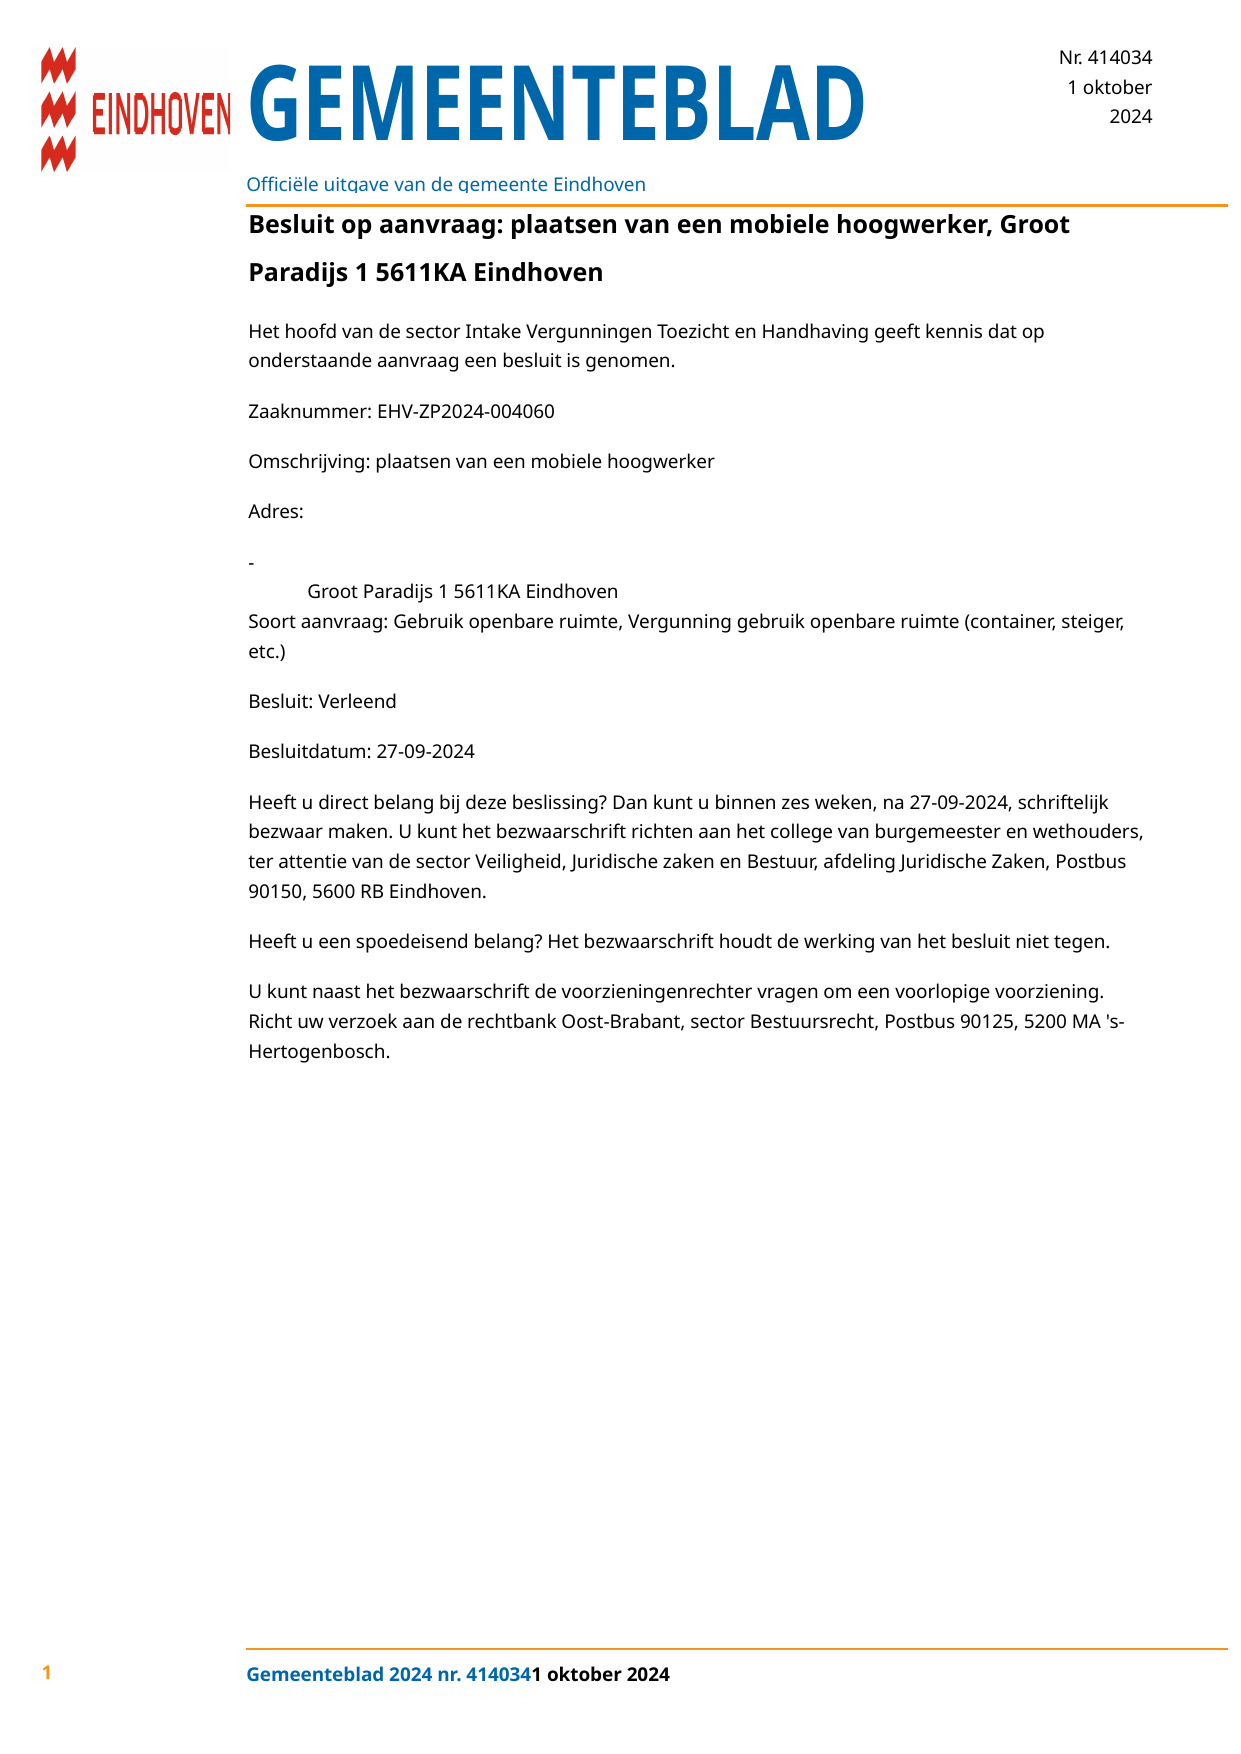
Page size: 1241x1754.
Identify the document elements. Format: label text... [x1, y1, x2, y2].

text Heeft u een spoedeisend belang? Het bezwaarschrift houdt de werking van het besluit niet tegen. [248, 928, 1152, 954]
picture [41, 47, 231, 172]
text Besluit: Verleend [248, 688, 1152, 714]
text U kunt naast het bezwaarschrift de voorzieningenrechter vragen om een voorlopige voorziening. Richt uw verzoek aan de rechtbank Oost-Brabant, sector Bestuursrecht, Postbus 90125, 5200 MA 's-Hertogenbosch. [248, 979, 1152, 1064]
text Heeft u direct belang bij deze beslissing? Dan kunt u binnen zes weken, na 27-09-2024, schriftelijk bezwaar maken. U kunt het bezwaarschrift richten aan het college van burgemeester en wethouders, ter attentie van de sector Veiligheid, Juridische zaken en Bestuur, afdeling Juridische Zaken, Postbus 90150, 5600 RB Eindhoven. [248, 789, 1152, 904]
text Omschrijving: plaatsen van een mobiele hoogwerker [248, 448, 1152, 474]
text Zaaknummer: EHV-ZP2024-004060 [248, 398, 1152, 424]
text Adres: [248, 499, 1152, 524]
text Soort aanvraag: Gebruik openbare ruimte, Vergunning gebruik openbare ruimte (container, steiger, etc.) [248, 608, 1152, 664]
text Het hoofd van de sector Intake Vergunningen Toezicht en Handhaving geeft kennis dat op onderstaande aanvraag een besluit is genomen. [248, 318, 1152, 373]
list Groot Paradijs 1 5611KA Eindhoven [248, 579, 1152, 604]
text Besluitdatum: 27-09-2024 [248, 739, 1152, 764]
text Besluit op aanvraag: plaatsen van een mobiele hoogwerker, Groot Paradijs 1 5611KA Eindhoven [248, 207, 1152, 288]
